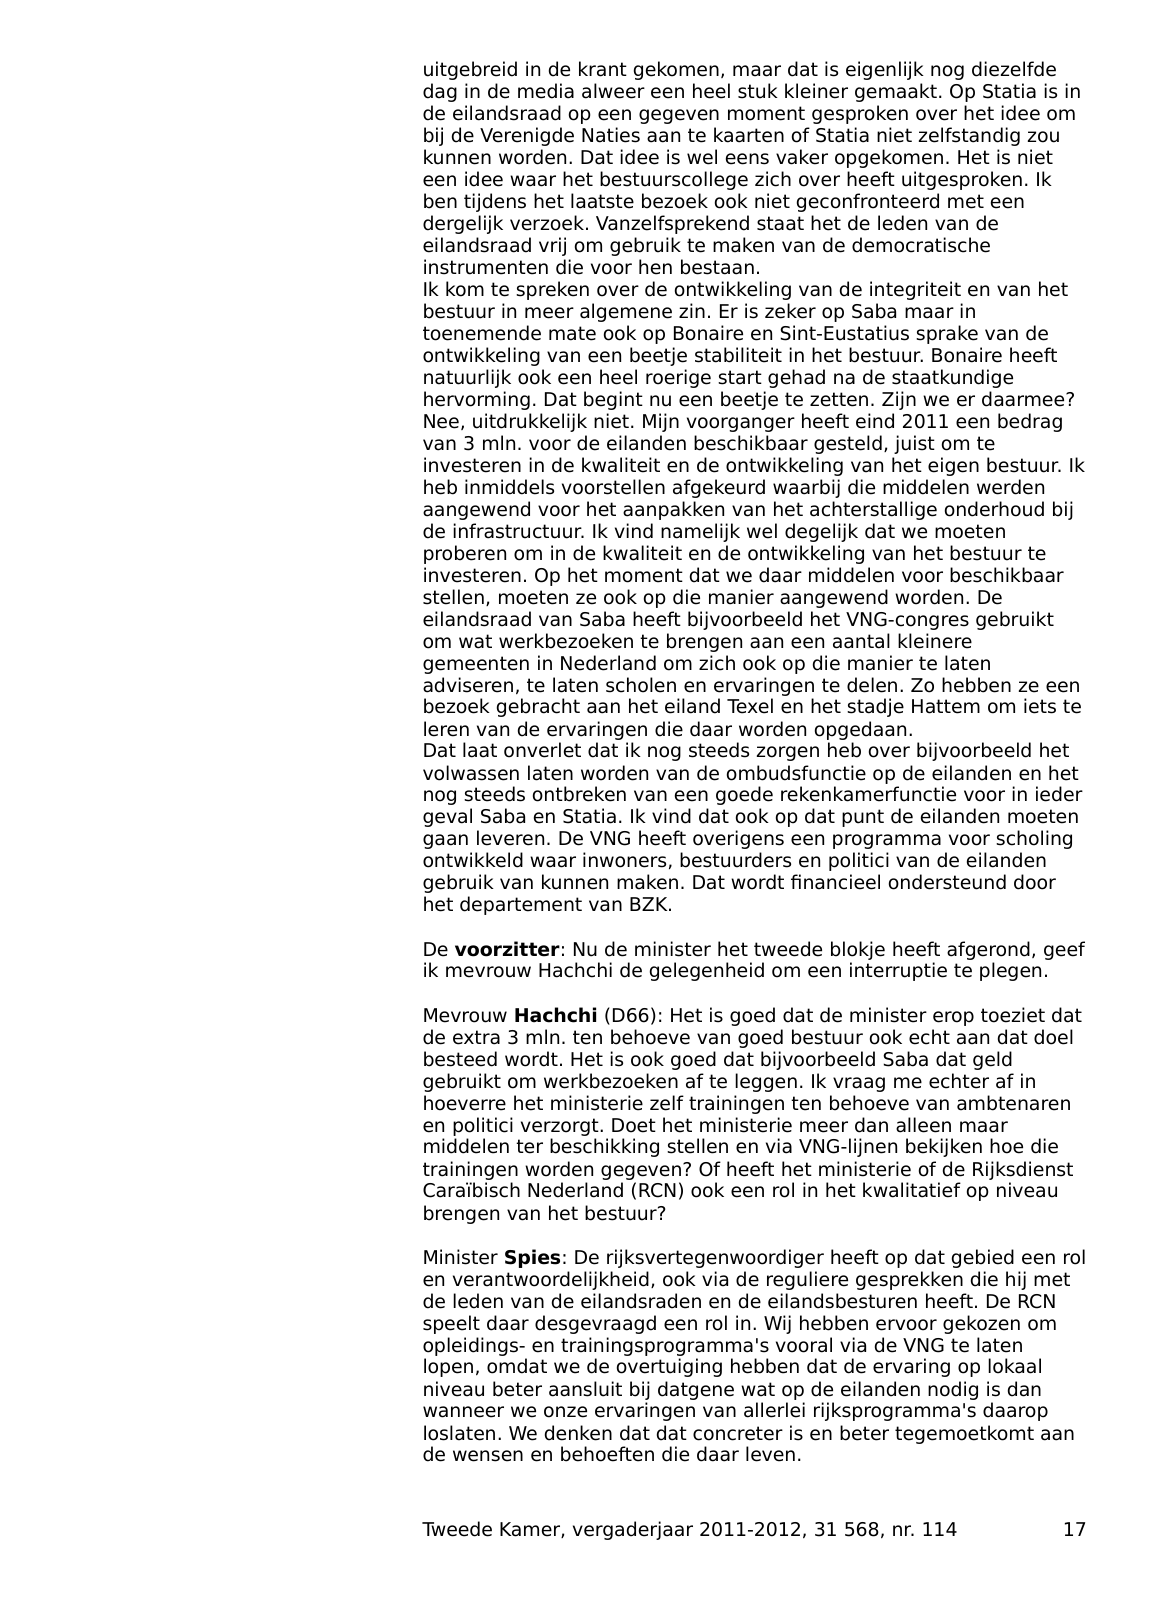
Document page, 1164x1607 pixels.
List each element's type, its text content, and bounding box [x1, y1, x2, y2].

text uitgebreid in de krant gekomen, maar dat is eigenlijk nog diezelfde dag in de media alweer een heel stuk kleiner gemaakt. Op Statia is in de eilandsraad op een gegeven moment gesproken over het idee om bij de Verenigde Naties aan te kaarten of Statia niet zelfstandig zou kunnen worden. Dat idee is wel eens vaker opgekomen. Het is niet een idee waar het bestuurscollege zich over heeft uitgesproken. Ik ben tijdens het laatste bezoek ook niet geconfronteerd met een dergelijk verzoek. Vanzelfsprekend staat het de leden van de eilandsraad vrij om gebruik te maken van de democratische instrumenten die voor hen bestaan. [422, 59, 1087, 279]
text Dat laat onverlet dat ik nog steeds zorgen heb over bijvoorbeeld het volwassen laten worden van de ombudsfunctie op de eilanden en het nog steeds ontbreken van een goede rekenkamerfunctie voor in ieder geval Saba en Statia. Ik vind dat ook op dat punt de eilanden moeten gaan leveren. De VNG heeft overigens een programma voor scholing ontwikkeld waar inwoners, bestuurders en politici van de eilanden gebruik van kunnen maken. Dat wordt financieel ondersteund door het departement van BZK. [422, 740, 1087, 916]
text Ik kom te spreken over de ontwikkeling van de integriteit en van het bestuur in meer algemene zin. Er is zeker op Saba maar in toenemende mate ook op Bonaire en Sint-Eustatius sprake van de ontwikkeling van een beetje stabiliteit in het bestuur. Bonaire heeft natuurlijk ook een heel roerige start gehad na de staatkundige hervorming. Dat begint nu een beetje te zetten. Zijn we er daarmee? Nee, uitdrukkelijk niet. Mijn voorganger heeft eind 2011 een bedrag van 3 mln. voor de eilanden beschikbaar gesteld, juist om te investeren in de kwaliteit en de ontwikkeling van het eigen bestuur. Ik heb inmiddels voorstellen afgekeurd waarbij die middelen werden aangewend voor het aanpakken van het achterstallige onderhoud bij de infrastructuur. Ik vind namelijk wel degelijk dat we moeten proberen om in de kwaliteit en de ontwikkeling van het bestuur te investeren. Op het moment dat we daar middelen voor beschikbaar stellen, moeten ze ook op die manier aangewend worden. De eilandsraad van Saba heeft bijvoorbeeld het VNG-congres gebruikt om wat werkbezoeken te brengen aan een aantal kleinere gemeenten in Nederland om zich ook op die manier te laten adviseren, te laten scholen en ervaringen te delen. Zo hebben ze een bezoek gebracht aan het eiland Texel en het stadje Hattem om iets te leren van de ervaringen die daar worden opgedaan. [422, 279, 1087, 740]
text Minister Spies: De rijksvertegenwoordiger heeft op dat gebied een rol en verantwoordelijkheid, ook via de reguliere gesprekken die hij met de leden van de eilandsraden en de eilandsbesturen heeft. De RCN speelt daar desgevraagd een rol in. Wij hebben ervoor gekozen om opleidings- en trainingsprogramma's vooral via de VNG te laten lopen, omdat we de overtuiging hebben dat de ervaring op lokaal niveau beter aansluit bij datgene wat op de eilanden nodig is dan wanneer we onze ervaringen van allerlei rijksprogramma's daarop loslaten. We denken dat dat concreter is en beter tegemoetkomt aan de wensen en behoeften die daar leven. [422, 1247, 1087, 1466]
text Mevrouw Hachchi (D66): Het is goed dat de minister erop toeziet dat de extra 3 mln. ten behoeve van goed bestuur ook echt aan dat doel besteed wordt. Het is ook goed dat bijvoorbeeld Saba dat geld gebruikt om werkbezoeken af te leggen. Ik vraag me echter af in hoeverre het ministerie zelf trainingen ten behoeve van ambtenaren en politici verzorgt. Doet het ministerie meer dan alleen maar middelen ter beschikking stellen en via VNG-lijnen bekijken hoe die trainingen worden gegeven? Of heeft het ministerie of de Rijksdienst Caraïbisch Nederland (RCN) ook een rol in het kwalitatief op niveau brengen van het bestuur? [422, 1004, 1087, 1224]
text De voorzitter: Nu de minister het tweede blokje heeft afgerond, geef ik mevrouw Hachchi de gelegenheid om een interruptie te plegen. [422, 938, 1087, 982]
